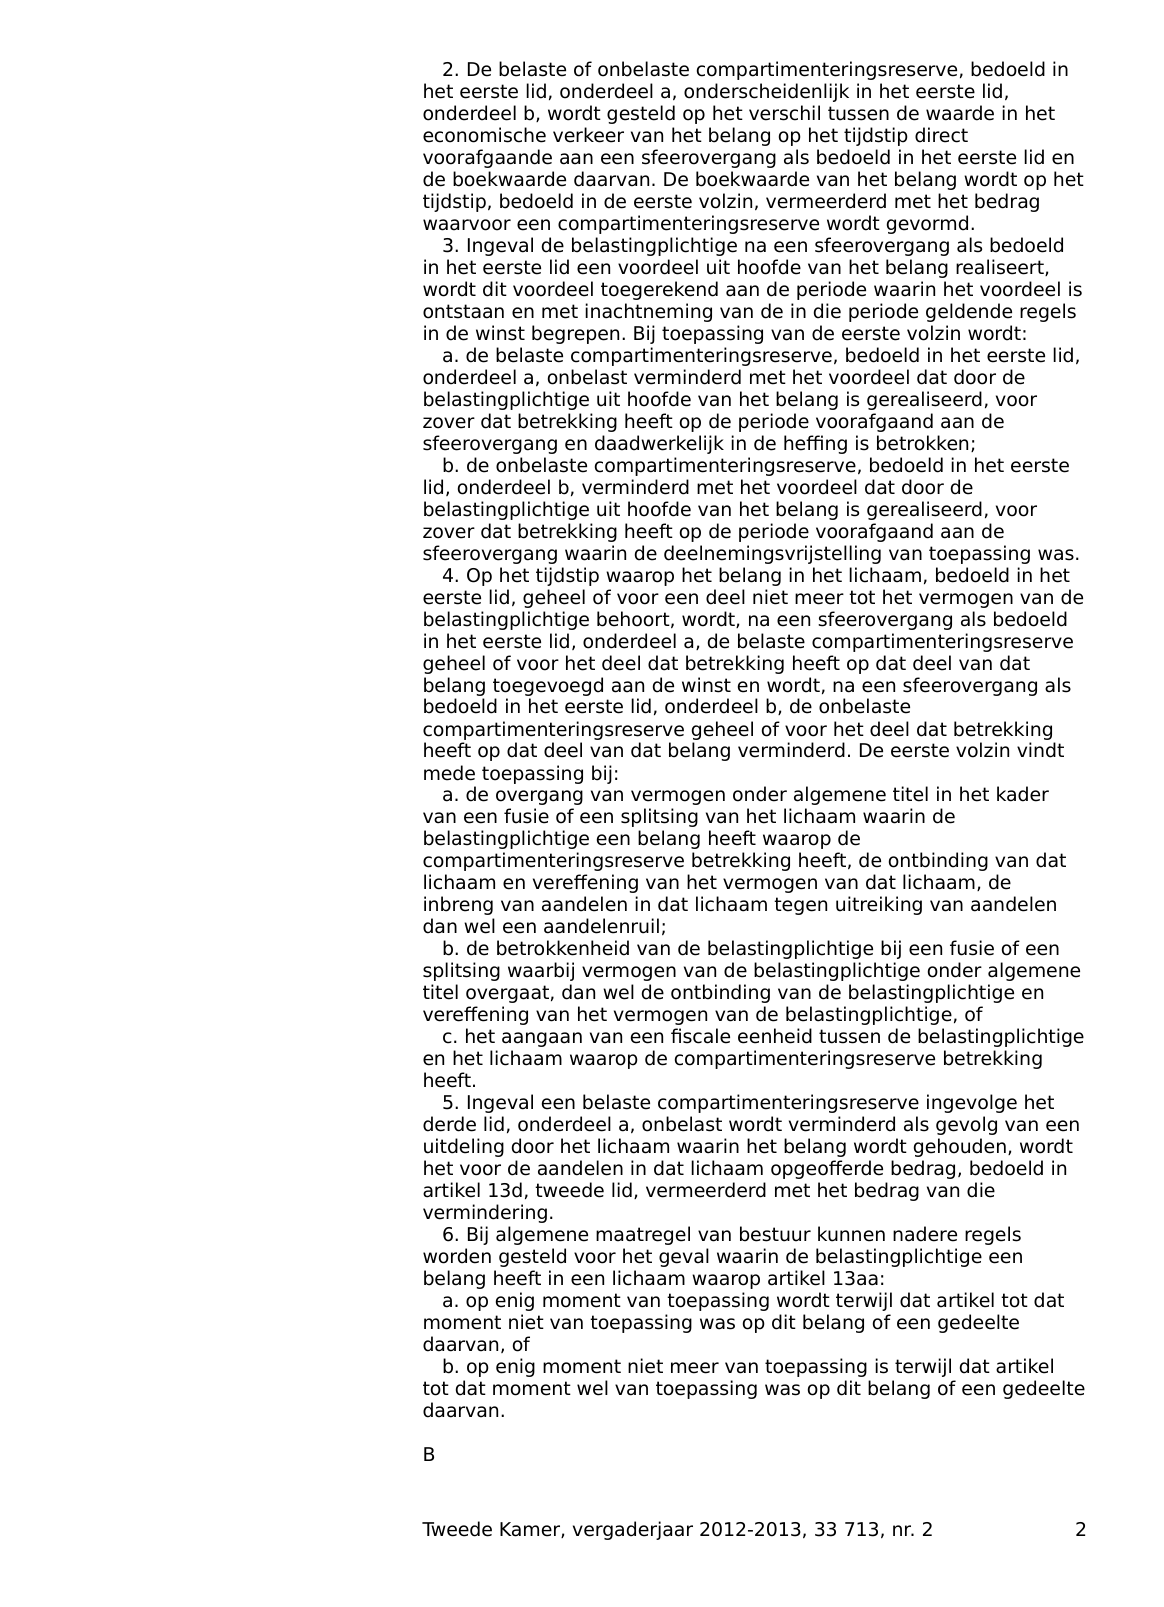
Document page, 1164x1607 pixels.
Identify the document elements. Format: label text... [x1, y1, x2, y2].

text c. het aangaan van een fiscale eenheid tussen de belastingplichtige en het lichaam waarop de compartimenteringsreserve betrekking heeft. [422, 1026, 1087, 1092]
text 6. Bij algemene maatregel van bestuur kunnen nadere regels worden gesteld voor het geval waarin de belastingplichtige een belang heeft in een lichaam waarop artikel 13aa: [422, 1224, 1087, 1290]
text B [422, 1444, 1087, 1466]
text b. de onbelaste compartimenteringsreserve, bedoeld in het eerste lid, onderdeel b, verminderd met het voordeel dat door de belastingplichtige uit hoofde van het belang is gerealiseerd, voor zover dat betrekking heeft op de periode voorafgaand aan de sfeerovergang waarin de deelnemingsvrijstelling van toepassing was. [422, 455, 1087, 564]
text 3. Ingeval de belastingplichtige na een sfeerovergang als bedoeld in het eerste lid een voordeel uit hoofde van het belang realiseert, wordt dit voordeel toegerekend aan de periode waarin het voordeel is ontstaan en met inachtneming van de in die periode geldende regels in de winst begrepen. Bij toepassing van de eerste volzin wordt: [422, 235, 1087, 345]
text 4. Op het tijdstip waarop het belang in het lichaam, bedoeld in het eerste lid, geheel of voor een deel niet meer tot het vermogen van de belastingplichtige behoort, wordt, na een sfeerovergang als bedoeld in het eerste lid, onderdeel a, de belaste compartimenteringsreserve geheel of voor het deel dat betrekking heeft op dat deel van dat belang toegevoegd aan de winst en wordt, na een sfeerovergang als bedoeld in het eerste lid, onderdeel b, de onbelaste compartimenteringsreserve geheel of voor het deel dat betrekking heeft op dat deel van dat belang verminderd. De eerste volzin vindt mede toepassing bij: [422, 564, 1087, 784]
text a. de belaste compartimenteringsreserve, bedoeld in het eerste lid, onderdeel a, onbelast verminderd met het voordeel dat door de belastingplichtige uit hoofde van het belang is gerealiseerd, voor zover dat betrekking heeft op de periode voorafgaand aan de sfeerovergang en daadwerkelijk in de heffing is betrokken; [422, 345, 1087, 455]
text a. op enig moment van toepassing wordt terwijl dat artikel tot dat moment niet van toepassing was op dit belang of een gedeelte daarvan, of [422, 1290, 1087, 1356]
text a. de overgang van vermogen onder algemene titel in het kader van een fusie of een splitsing van het lichaam waarin de belastingplichtige een belang heeft waarop de compartimenteringsreserve betrekking heeft, de ontbinding van dat lichaam en vereffening van het vermogen van dat lichaam, de inbreng van aandelen in dat lichaam tegen uitreiking van aandelen dan wel een aandelenruil; [422, 784, 1087, 938]
text 5. Ingeval een belaste compartimenteringsreserve ingevolge het derde lid, onderdeel a, onbelast wordt verminderd als gevolg van een uitdeling door het lichaam waarin het belang wordt gehouden, wordt het voor de aandelen in dat lichaam opgeofferde bedrag, bedoeld in artikel 13d, tweede lid, vermeerderd met het bedrag van die vermindering. [422, 1092, 1087, 1224]
text b. op enig moment niet meer van toepassing is terwijl dat artikel tot dat moment wel van toepassing was op dit belang of een gedeelte daarvan. [422, 1356, 1087, 1422]
text 2. De belaste of onbelaste compartimenteringsreserve, bedoeld in het eerste lid, onderdeel a, onderscheidenlijk in het eerste lid, onderdeel b, wordt gesteld op het verschil tussen de waarde in het economische verkeer van het belang op het tijdstip direct voorafgaande aan een sfeerovergang als bedoeld in het eerste lid en de boekwaarde daarvan. De boekwaarde van het belang wordt op het tijdstip, bedoeld in de eerste volzin, vermeerderd met het bedrag waarvoor een compartimenteringsreserve wordt gevormd. [422, 59, 1087, 235]
text b. de betrokkenheid van de belastingplichtige bij een fusie of een splitsing waarbij vermogen van de belastingplichtige onder algemene titel overgaat, dan wel de ontbinding van de belastingplichtige en vereffening van het vermogen van de belastingplichtige, of [422, 938, 1087, 1026]
